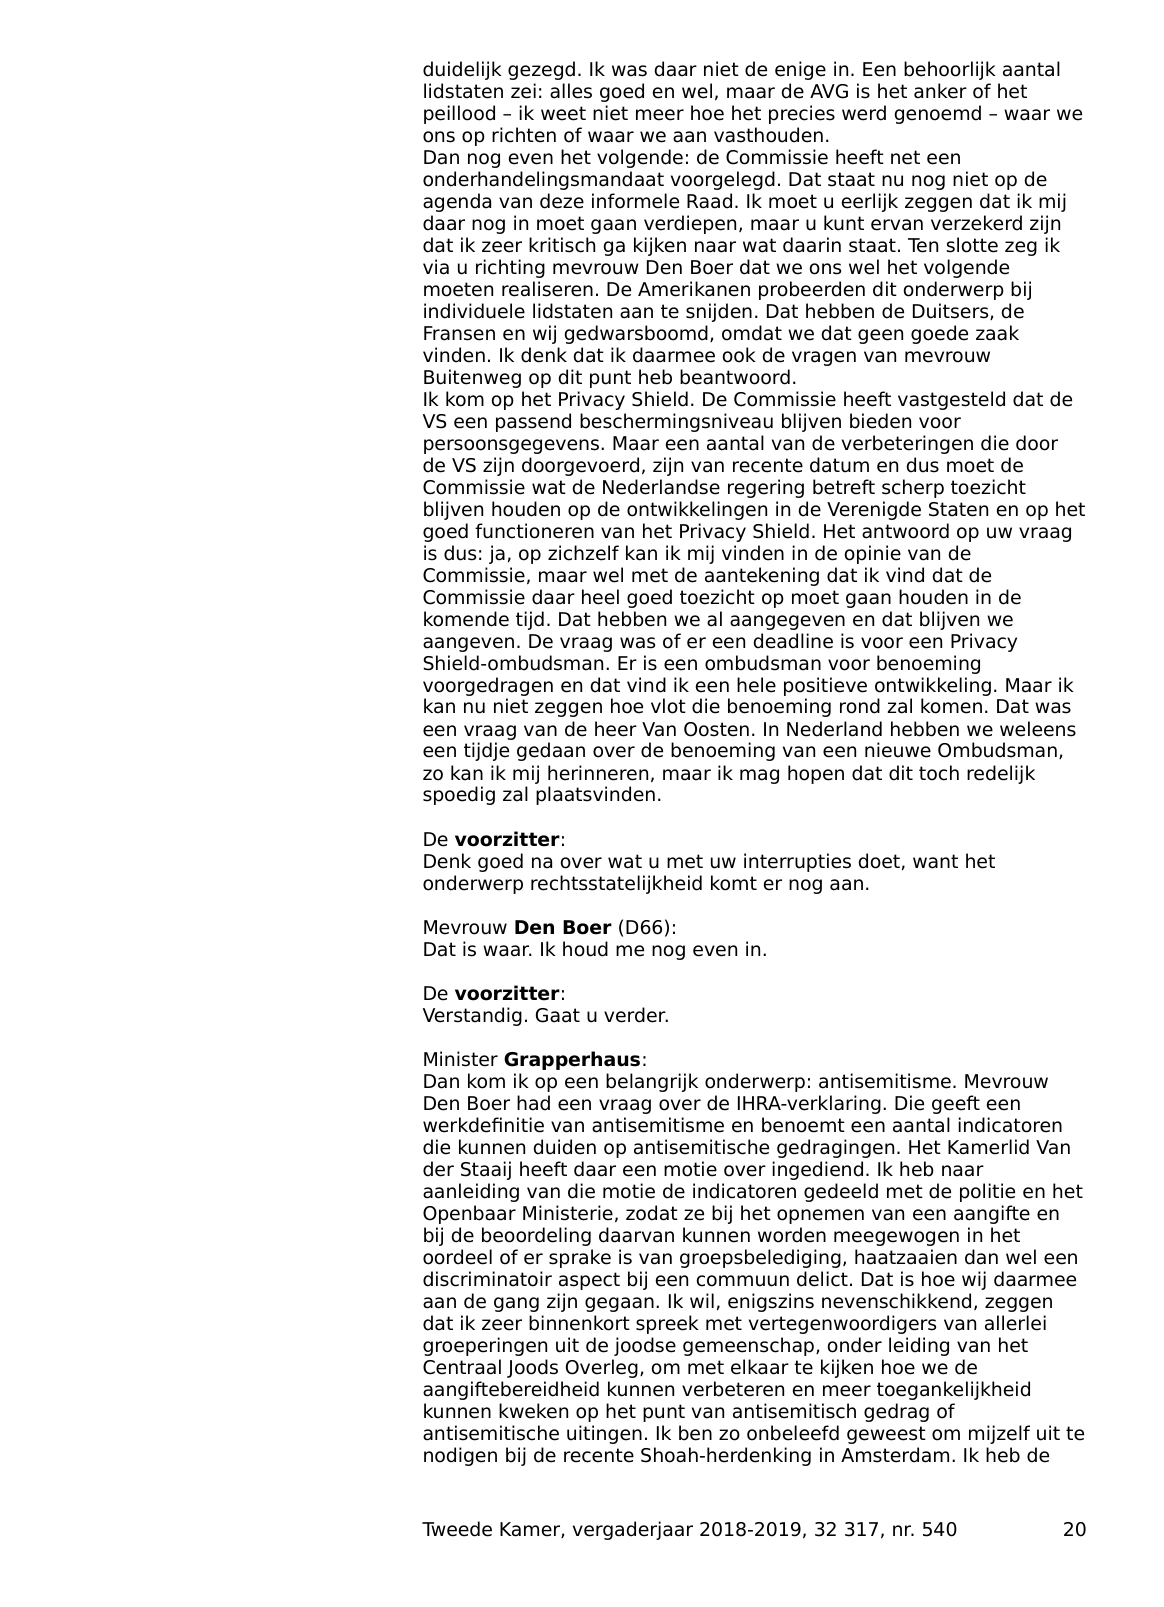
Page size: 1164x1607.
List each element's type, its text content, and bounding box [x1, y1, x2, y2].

text Dan nog even het volgende: de Commissie heeft net een onderhandelingsmandaat voorgelegd. Dat staat nu nog niet op de agenda van deze informele Raad. Ik moet u eerlijk zeggen dat ik mij daar nog in moet gaan verdiepen, maar u kunt ervan verzekerd zijn dat ik zeer kritisch ga kijken naar wat daarin staat. Ten slotte zeg ik via u richting mevrouw Den Boer dat we ons wel het volgende moeten realiseren. De Amerikanen probeerden dit onderwerp bij individuele lidstaten aan te snijden. Dat hebben de Duitsers, de Fransen en wij gedwarsboomd, omdat we dat geen goede zaak vinden. Ik denk dat ik daarmee ook de vragen van mevrouw Buitenweg op dit punt heb beantwoord. [422, 147, 1087, 389]
text Ik kom op het Privacy Shield. De Commissie heeft vastgesteld dat de VS een passend beschermingsniveau blijven bieden voor persoonsgegevens. Maar een aantal van de verbeteringen die door de VS zijn doorgevoerd, zijn van recente datum en dus moet de Commissie wat de Nederlandse regering betreft scherp toezicht blijven houden op de ontwikkelingen in de Verenigde Staten en op het goed functioneren van het Privacy Shield. Het antwoord op uw vraag is dus: ja, op zichzelf kan ik mij vinden in de opinie van de Commissie, maar wel met de aantekening dat ik vind dat de Commissie daar heel goed toezicht op moet gaan houden in de komende tijd. Dat hebben we al aangegeven en dat blijven we aangeven. De vraag was of er een deadline is voor een Privacy Shield-ombudsman. Er is een ombudsman voor benoeming voorgedragen en dat vind ik een hele positieve ontwikkeling. Maar ik kan nu niet zeggen hoe vlot die benoeming rond zal komen. Dat was een vraag van de heer Van Oosten. In Nederland hebben we weleens een tijdje gedaan over de benoeming van een nieuwe Ombudsman, zo kan ik mij herinneren, maar ik mag hopen dat dit toch redelijk spoedig zal plaatsvinden. [422, 389, 1087, 806]
text De voorzitter: [422, 828, 1087, 851]
text duidelijk gezegd. Ik was daar niet de enige in. Een behoorlijk aantal lidstaten zei: alles goed en wel, maar de AVG is het anker of het peillood – ik weet niet meer hoe het precies werd genoemd – waar we ons op richten of waar we aan vasthouden. [422, 59, 1087, 147]
text Dan kom ik op een belangrijk onderwerp: antisemitisme. Mevrouw Den Boer had een vraag over de IHRA-verklaring. Die geeft een werkdefinitie van antisemitisme en benoemt een aantal indicatoren die kunnen duiden op antisemitische gedragingen. Het Kamerlid Van der Staaij heeft daar een motie over ingediend. Ik heb naar aanleiding van die motie de indicatoren gedeeld met de politie en het Openbaar Ministerie, zodat ze bij het opnemen van een aangifte en bij de beoordeling daarvan kunnen worden meegewogen in het oordeel of er sprake is van groepsbelediging, haatzaaien dan wel een discriminatoir aspect bij een commuun delict. Dat is hoe wij daarmee aan de gang zijn gegaan. Ik wil, enigszins nevenschikkend, zeggen dat ik zeer binnenkort spreek met vertegenwoordigers van allerlei groeperingen uit de joodse gemeenschap, onder leiding van het Centraal Joods Overleg, om met elkaar te kijken hoe we de aangiftebereidheid kunnen verbeteren en meer toegankelijkheid kunnen kweken op het punt van antisemitisch gedrag of antisemitische uitingen. Ik ben zo onbeleefd geweest om mijzelf uit te nodigen bij de recente Shoah-herdenking in Amsterdam. Ik heb de [422, 1071, 1087, 1467]
text De voorzitter: [422, 983, 1087, 1005]
text Minister Grapperhaus: [422, 1049, 1087, 1071]
text Verstandig. Gaat u verder. [422, 1005, 1087, 1027]
text Denk goed na over wat u met uw interrupties doet, want het onderwerp rechtsstatelijkheid komt er nog aan. [422, 851, 1087, 894]
text Mevrouw Den Boer (D66): [422, 917, 1087, 939]
text Dat is waar. Ik houd me nog even in. [422, 939, 1087, 961]
